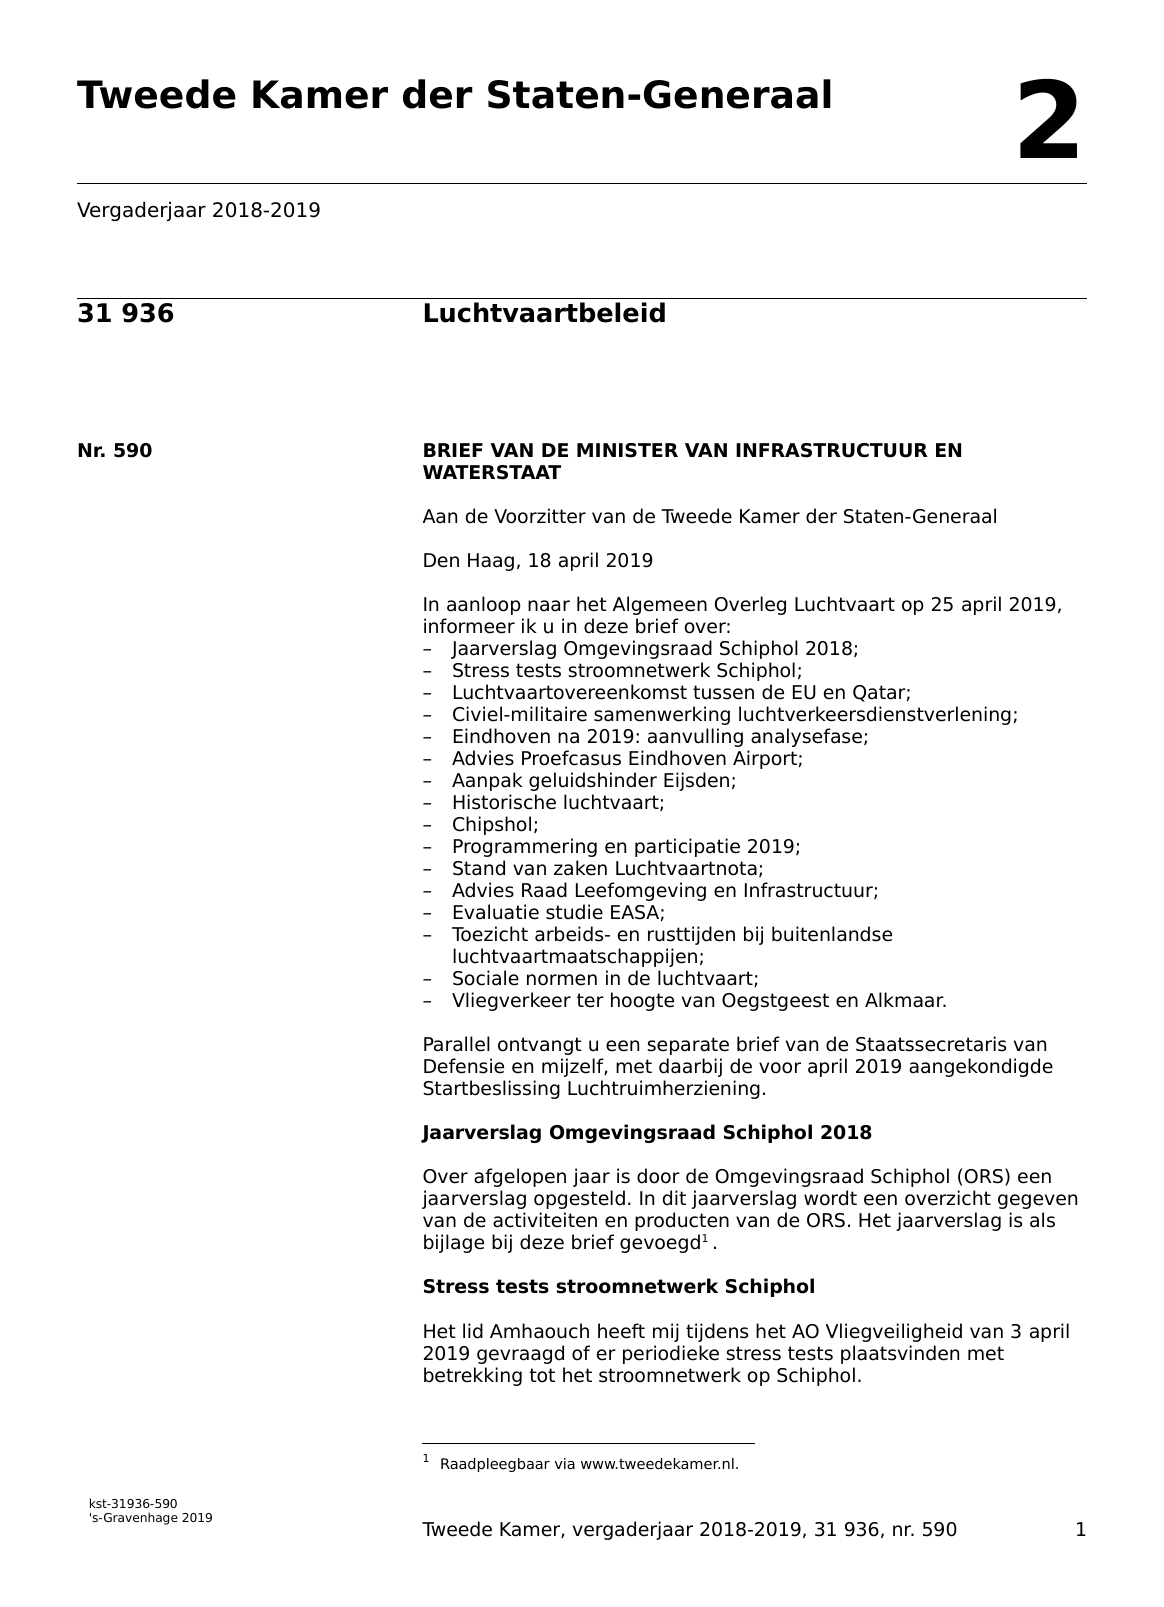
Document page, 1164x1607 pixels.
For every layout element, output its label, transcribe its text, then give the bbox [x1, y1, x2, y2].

text – Stress tests stroomnetwerk Schiphol; [422, 660, 1087, 682]
text Het lid Amhaouch heeft mij tijdens het AO Vliegveiligheid van 3 april 2019 gevraagd of er periodieke stress tests plaatsvinden met betrekking tot het stroomnetwerk op Schiphol. [422, 1321, 1087, 1386]
text – Toezicht arbeids- en rusttijden bij buitenlandse luchtvaartmaatschappijen; [422, 924, 1087, 968]
text In aanloop naar het Algemeen Overleg Luchtvaart op 25 april 2019, informeer ik u in deze brief over: [422, 594, 1087, 638]
text – Historische luchtvaart; [422, 792, 1087, 814]
text Den Haag, 18 april 2019 [422, 550, 1087, 572]
table_header 2 [886, 59, 1087, 183]
subtitle Stress tests stroomnetwerk Schiphol [422, 1276, 1087, 1298]
text – Luchtvaartovereenkomst tussen de EU en Qatar; [422, 682, 1087, 704]
text Aan de Voorzitter van de Tweede Kamer der Staten-Generaal [422, 506, 1087, 528]
text 's-Gravenhage 2019 [88, 1511, 323, 1525]
subtitle Nr. 590 BRIEF VAN DE MINISTER VAN INFRASTRUCTUUR EN WATERSTAAT [77, 440, 1087, 484]
table_cell Vergaderjaar 2018-2019 [77, 184, 1087, 298]
text – Eindhoven na 2019: aanvulling analysefase; [422, 726, 1087, 748]
subtitle 31 936 Luchtvaartbeleid [77, 299, 1087, 329]
text – Advies Raad Leefomgeving en Infrastructuur; [422, 880, 1087, 902]
text – Sociale normen in de luchtvaart; [422, 968, 1087, 990]
text kst-31936-590 [88, 1497, 323, 1511]
text Parallel ontvangt u een separate brief van de Staatssecretaris van Defensie en mijzelf, met daarbij de voor april 2019 aangekondigde Startbeslissing Luchtruimherziening. [422, 1034, 1087, 1100]
text – Jaarverslag Omgevingsraad Schiphol 2018; [422, 638, 1087, 660]
text – Programmering en participatie 2019; [422, 836, 1087, 858]
text – Civiel-militaire samenwerking luchtverkeersdienstverlening; [422, 704, 1087, 726]
text Over afgelopen jaar is door de Omgevingsraad Schiphol (ORS) een jaarverslag opgesteld. In dit jaarverslag wordt een overzicht gegeven van de activiteiten en producten van de ORS. Het jaarverslag is als bijlage bij deze brief gevoegd. [422, 1166, 1087, 1254]
text – Aanpak geluidshinder Eijsden; [422, 770, 1087, 792]
text Raadpleegbaar via www.tweedekamer.nl. [422, 1452, 1087, 1474]
text – Vliegverkeer ter hoogte van Oegstgeest en Alkmaar. [422, 990, 1087, 1012]
text – Stand van zaken Luchtvaartnota; [422, 858, 1087, 880]
subtitle Jaarverslag Omgevingsraad Schiphol 2018 [422, 1122, 1087, 1144]
text – Chipshol; [422, 814, 1087, 836]
text – Advies Proefcasus Eindhoven Airport; [422, 748, 1087, 770]
text – Evaluatie studie EASA; [422, 902, 1087, 924]
table_header Tweede Kamer der Staten-Generaal [77, 59, 886, 183]
